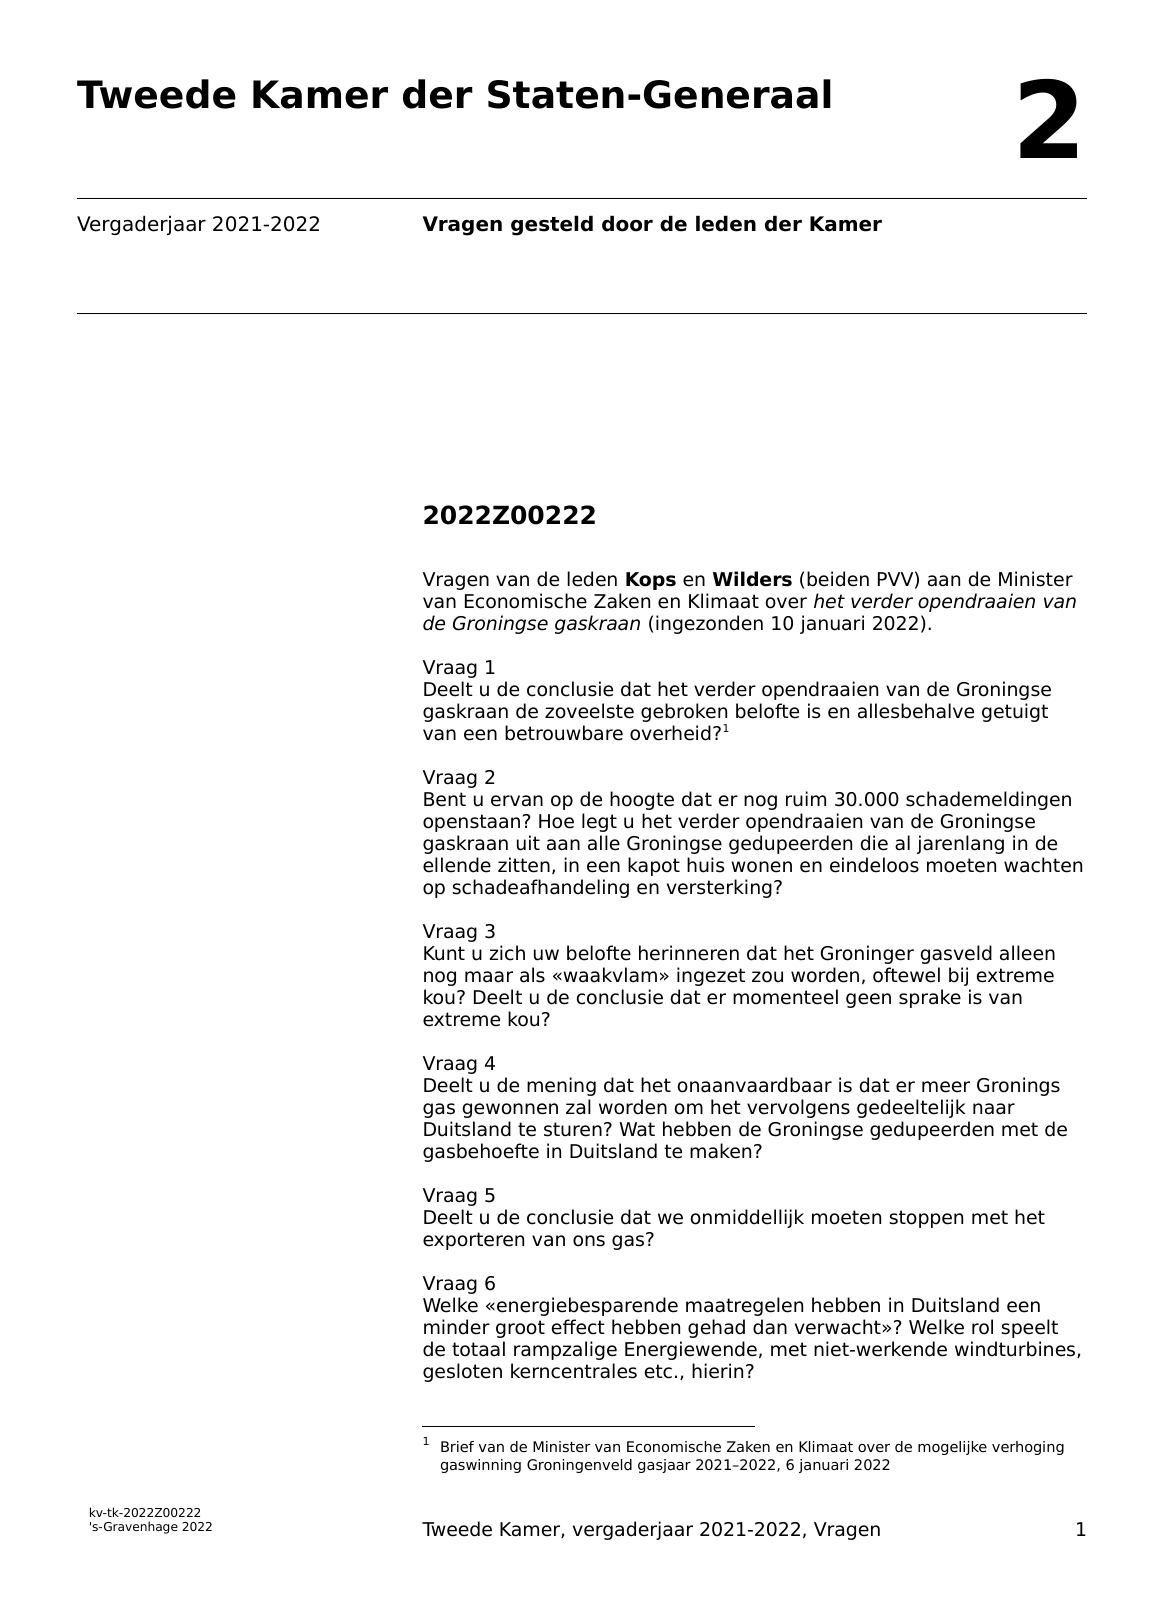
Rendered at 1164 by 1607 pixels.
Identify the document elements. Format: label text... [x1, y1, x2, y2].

text Deelt u de conclusie dat we onmiddellijk moeten stoppen met het exporteren van ons gas? [422, 1207, 1087, 1251]
text Bent u ervan op de hoogte dat er nog ruim 30.000 schademeldingen openstaan? Hoe legt u het verder opendraaien van de Groningse gaskraan uit aan alle Groningse gedupeerden die al jarenlang in de ellende zitten, in een kapot huis wonen en eindeloos moeten wachten op schadeafhandeling en versterking? [422, 789, 1087, 899]
text Brief van de Minister van Economische Zaken en Klimaat over de mogelijke verhoging gaswinning Groningenveld gasjaar 2021–2022, 6 januari 2022 [422, 1435, 1087, 1474]
table_cell Vergaderjaar 2021-2022 [77, 199, 422, 313]
text Vraag 3 [422, 921, 1087, 943]
text Kunt u zich uw belofte herinneren dat het Groninger gasveld alleen nog maar als «waakvlam» ingezet zou worden, oftewel bij extreme kou? Deelt u de conclusie dat er momenteel geen sprake is van extreme kou? [422, 943, 1087, 1031]
text Deelt u de conclusie dat het verder opendraaien van de Groningse gaskraan de zoveelste gebroken belofte is en allesbehalve getuigt van een betrouwbare overheid? [422, 679, 1087, 745]
text Vraag 1 [422, 657, 1087, 679]
text Vraag 4 [422, 1053, 1087, 1075]
text Vraag 6 [422, 1273, 1087, 1295]
text Vragen van de leden Kops en Wilders (beiden PVV) aan de Minister van Economische Zaken en Klimaat over het verder opendraaien van de Groningse gaskraan (ingezonden 10 januari 2022). [422, 569, 1087, 635]
text Deelt u de mening dat het onaanvaardbaar is dat er meer Gronings gas gewonnen zal worden om het vervolgens gedeeltelijk naar Duitsland te sturen? Wat hebben de Groningse gedupeerden met de gasbehoefte in Duitsland te maken? [422, 1075, 1087, 1163]
table_header Tweede Kamer der Staten-Generaal [77, 59, 886, 198]
table_cell Vragen gesteld door de leden der Kamer [422, 199, 1087, 313]
text Vraag 5 [422, 1185, 1087, 1207]
table_header 2 [886, 59, 1087, 198]
text Vraag 2 [422, 767, 1087, 789]
text 's-Gravenhage 2022 [88, 1520, 323, 1534]
text kv-tk-2022Z00222 [88, 1506, 323, 1520]
text 2022Z00222 [422, 501, 1087, 531]
text Welke «energiebesparende maatregelen hebben in Duitsland een minder groot effect hebben gehad dan verwacht»? Welke rol speelt de totaal rampzalige Energiewende, met niet-werkende windturbines, gesloten kerncentrales etc., hierin? [422, 1295, 1087, 1383]
